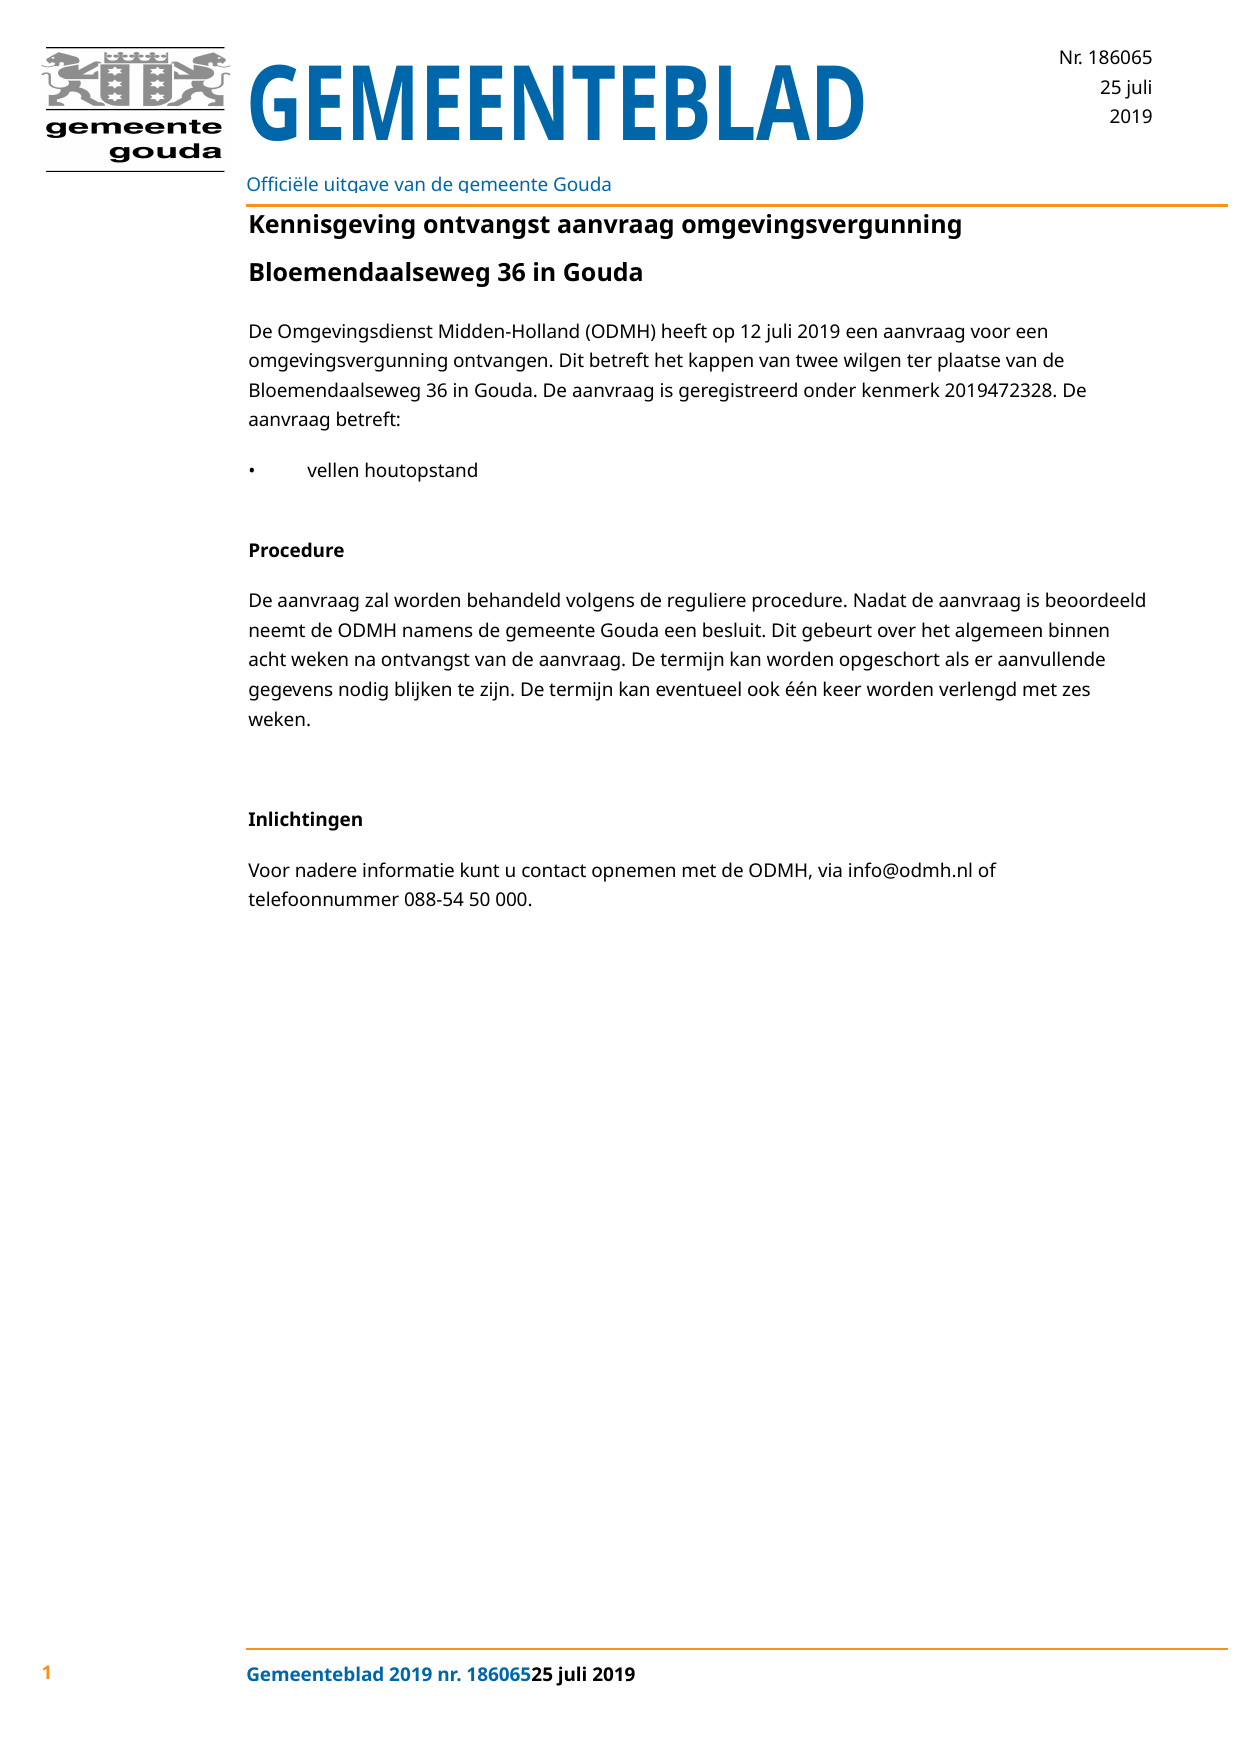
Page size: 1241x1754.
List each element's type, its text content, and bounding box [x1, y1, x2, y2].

text De Omgevingsdienst Midden-Holland (ODMH) heeft op 12 juli 2019 een aanvraag voor een omgevingsvergunning ontvangen. Dit betreft het kappen van twee wilgen ter plaatse van de Bloemendaalseweg 36 in Gouda. De aanvraag is geregistreerd onder kenmerk 2019472328. De aanvraag betreft: [248, 318, 1152, 432]
text De aanvraag zal worden behandeld volgens de reguliere procedure. Nadat de aanvraag is beoordeeld neemt de ODMH namens de gemeente Gouda een besluit. Dit gebeurt over het algemeen binnen acht weken na ontvangst van de aanvraag. De termijn kan worden opgeschort als er aanvullende gegevens nodig blijken te zijn. De termijn kan eventueel ook één keer worden verlengd met zes weken. [248, 587, 1152, 732]
list vellen houtopstand [248, 457, 1152, 483]
text Kennisgeving ontvangst aanvraag omgevingsvergunning Bloemendaalseweg 36 in Gouda [248, 207, 1152, 288]
text Voor nadere informatie kunt u contact opnemen met de ODMH, via info@odmh.nl of telefoonnummer 088-54 50 000. [248, 857, 1152, 912]
text Inlichtingen [248, 807, 1152, 832]
text Procedure [248, 537, 1152, 563]
picture [41, 47, 231, 172]
